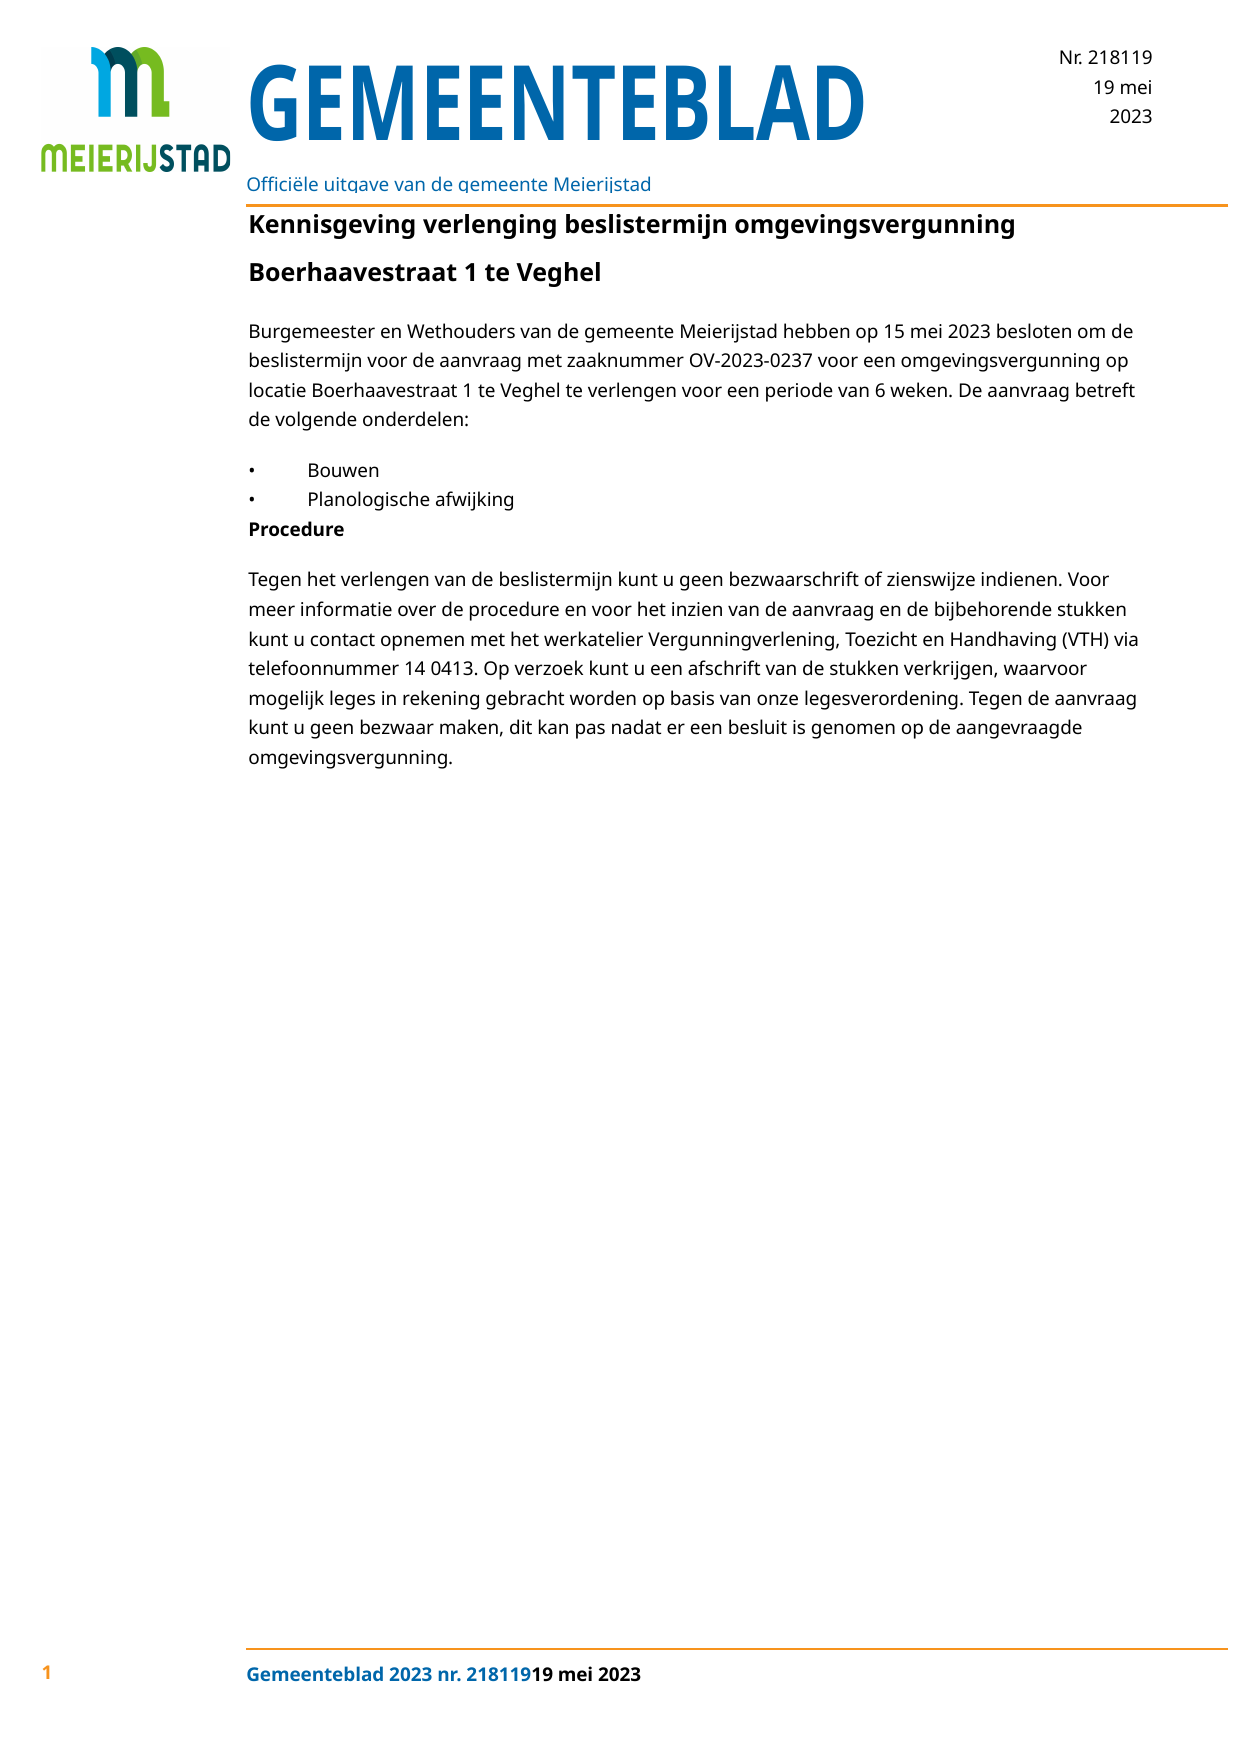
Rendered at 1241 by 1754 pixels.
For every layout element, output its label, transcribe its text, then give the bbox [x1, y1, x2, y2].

text Tegen het verlengen van de beslistermijn kunt u geen bezwaarschrift of zienswijze indienen. Voor meer informatie over de procedure en voor het inzien van de aanvraag en de bijbehorende stukken kunt u contact opnemen met het werkatelier Vergunningverlening, Toezicht en Handhaving (VTH) via telefoonnummer 14 0413. Op verzoek kunt u een afschrift van de stukken verkrijgen, waarvoor mogelijk leges in rekening gebracht worden op basis van onze legesverordening. Tegen de aanvraag kunt u geen bezwaar maken, dit kan pas nadat er een besluit is genomen op de aangevraagde omgevingsvergunning. [248, 567, 1152, 770]
text Procedure [248, 516, 1152, 542]
list Planologische afwijking [248, 487, 1152, 512]
list Bouwen [248, 457, 1152, 483]
text Kennisgeving verlenging beslistermijn omgevingsvergunning Boerhaavestraat 1 te Veghel [248, 207, 1152, 288]
picture [41, 47, 231, 172]
text Burgemeester en Wethouders van de gemeente Meierijstad hebben op 15 mei 2023 besloten om de beslistermijn voor de aanvraag met zaaknummer OV-2023-0237 voor een omgevingsvergunning op locatie Boerhaavestraat 1 te Veghel te verlengen voor een periode van 6 weken. De aanvraag betreft de volgende onderdelen: [248, 318, 1152, 432]
